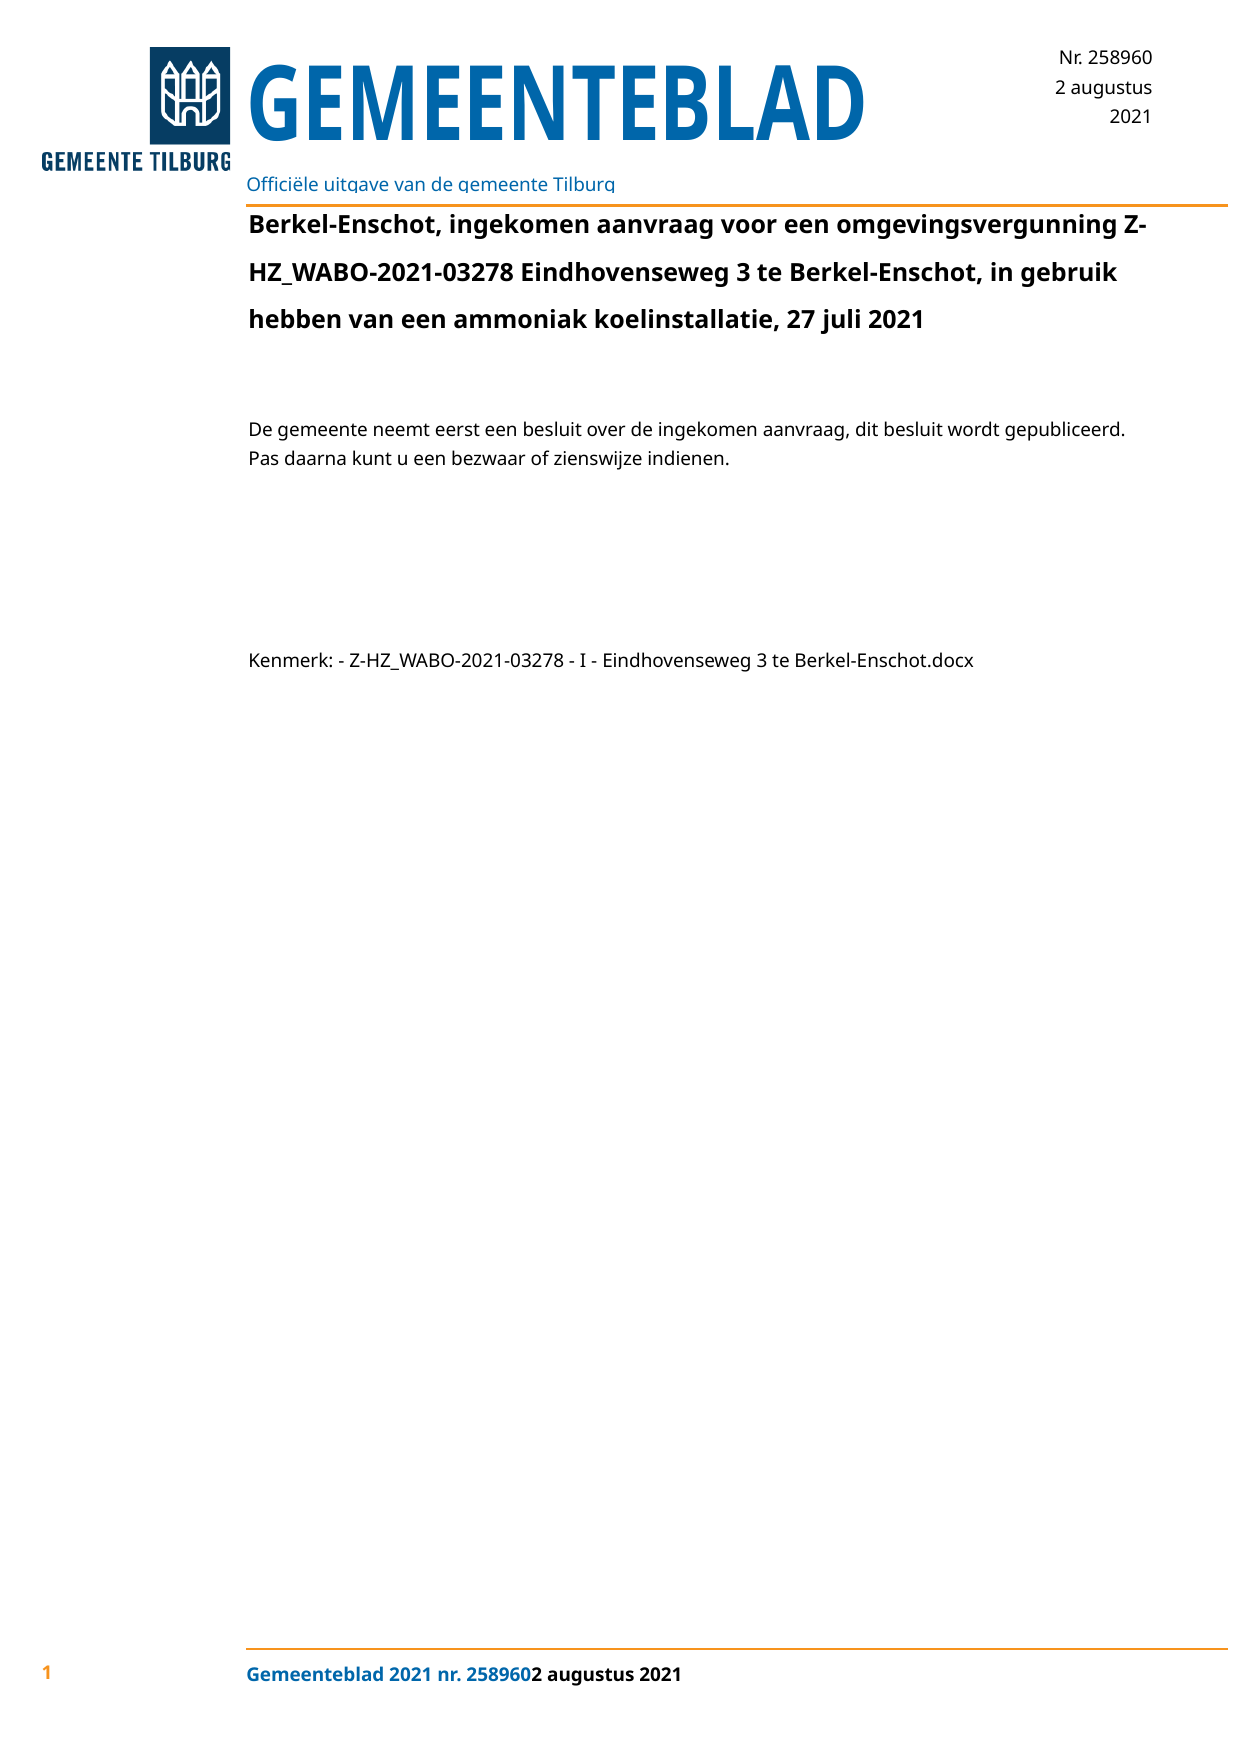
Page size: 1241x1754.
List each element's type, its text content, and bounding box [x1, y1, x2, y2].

text Berkel-Enschot, ingekomen aanvraag voor een omgevingsvergunning Z-HZ_WABO-2021-03278 Eindhovenseweg 3 te Berkel-Enschot, in gebruik hebben van een ammoniak koelinstallatie, 27 juli 2021 [248, 207, 1152, 336]
picture [41, 47, 231, 172]
text Kenmerk: - Z-HZ_WABO-2021-03278 - I - Eindhovenseweg 3 te Berkel-Enschot.docx [248, 647, 1152, 673]
text De gemeente neemt eerst een besluit over de ingekomen aanvraag, dit besluit wordt gepubliceerd. Pas daarna kunt u een bezwaar of zienswijze indienen. [248, 416, 1152, 471]
